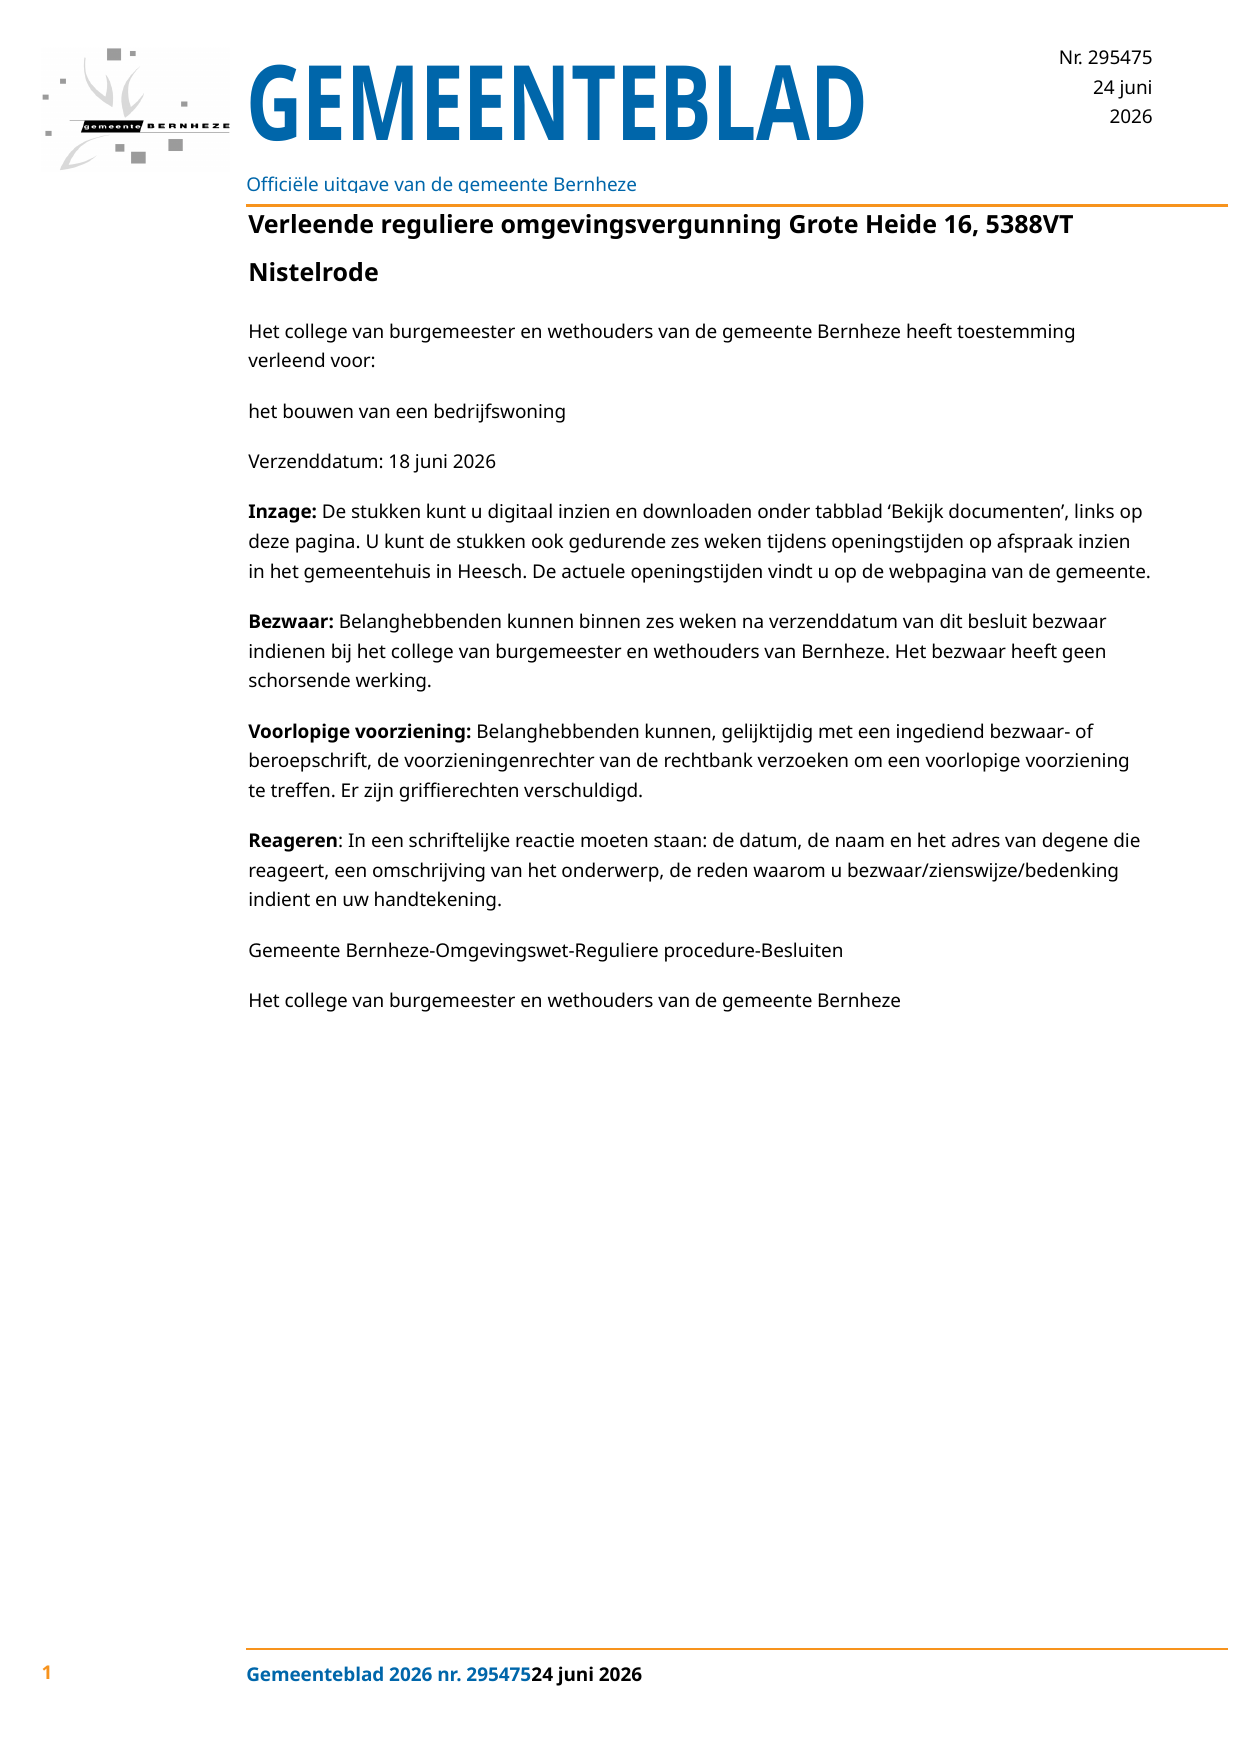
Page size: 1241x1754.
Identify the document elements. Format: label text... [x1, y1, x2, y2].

text Het college van burgemeester en wethouders van de gemeente Bernheze [248, 987, 1152, 1013]
text het bouwen van een bedrijfswoning [248, 398, 1152, 424]
text Gemeente Bernheze-Omgevingswet-Reguliere procedure-Besluiten [248, 937, 1152, 963]
text Verleende reguliere omgevingsvergunning Grote Heide 16, 5388VT Nistelrode [248, 207, 1152, 288]
text Bezwaar: Belanghebbenden kunnen binnen zes weken na verzenddatum van dit besluit bezwaar indienen bij het college van burgemeester en wethouders van Bernheze. Het bezwaar heeft geen schorsende werking. [248, 608, 1152, 693]
text Verzenddatum: 18 juni 2026 [248, 448, 1152, 474]
text Het college van burgemeester en wethouders van de gemeente Bernheze heeft toestemming verleend voor: [248, 318, 1152, 373]
text Voorlopige voorziening: Belanghebbenden kunnen, gelijktijdig met een ingediend bezwaar- of beroepschrift, de voorzieningenrechter van de rechtbank verzoeken om een voorlopige voorziening te treffen. Er zijn griffierechten verschuldigd. [248, 718, 1152, 803]
text Inzage: De stukken kunt u digitaal inzien en downloaden onder tabblad ‘Bekijk documenten’, links op deze pagina. U kunt de stukken ook gedurende zes weken tijdens openingstijden op afspraak inzien in het gemeentehuis in Heesch. De actuele openingstijden vindt u op de webpagina van de gemeente. [248, 499, 1152, 584]
picture [41, 47, 231, 172]
text Reageren: In een schriftelijke reactie moeten staan: de datum, de naam en het adres van degene die reageert, een omschrijving van het onderwerp, de reden waarom u bezwaar/zienswijze/bedenking indient en uw handtekening. [248, 827, 1152, 912]
